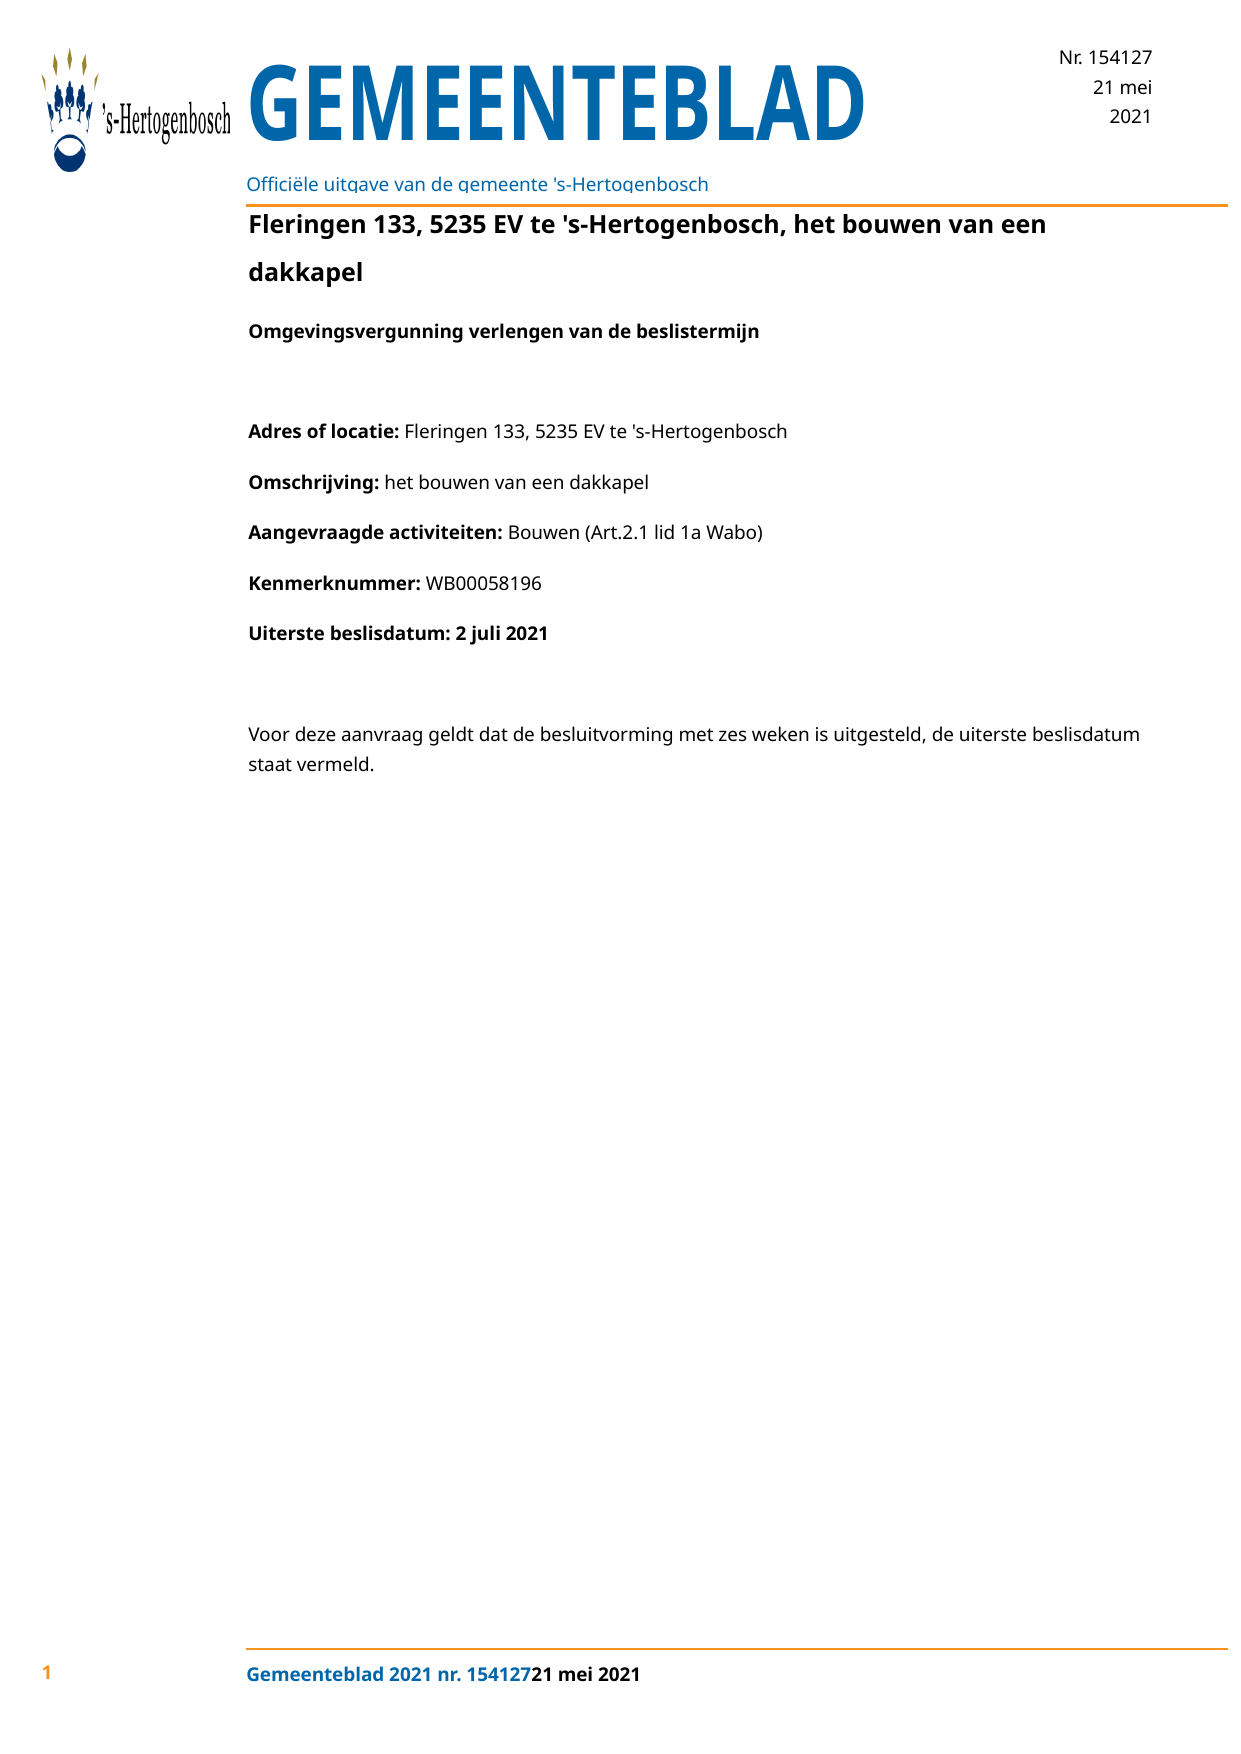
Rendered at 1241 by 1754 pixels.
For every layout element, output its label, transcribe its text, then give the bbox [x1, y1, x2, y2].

text Fleringen 133, 5235 EV te 's-Hertogenbosch, het bouwen van een dakkapel [248, 207, 1152, 288]
text Adres of locatie: Fleringen 133, 5235 EV te 's-Hertogenbosch [248, 419, 1152, 444]
text Kenmerknummer: WB00058196 [248, 570, 1152, 596]
text Uiterste beslisdatum: 2 juli 2021 [248, 620, 1152, 646]
text Omschrijving: het bouwen van een dakkapel [248, 469, 1152, 495]
text Voor deze aanvraag geldt dat de besluitvorming met zes weken is uitgesteld, de uiterste beslisdatum staat vermeld. [248, 721, 1152, 777]
text Aangevraagde activiteiten: Bouwen (Art.2.1 lid 1a Wabo) [248, 519, 1152, 545]
picture [41, 47, 231, 172]
text Omgevingsvergunning verlengen van de beslistermijn [248, 318, 1152, 344]
